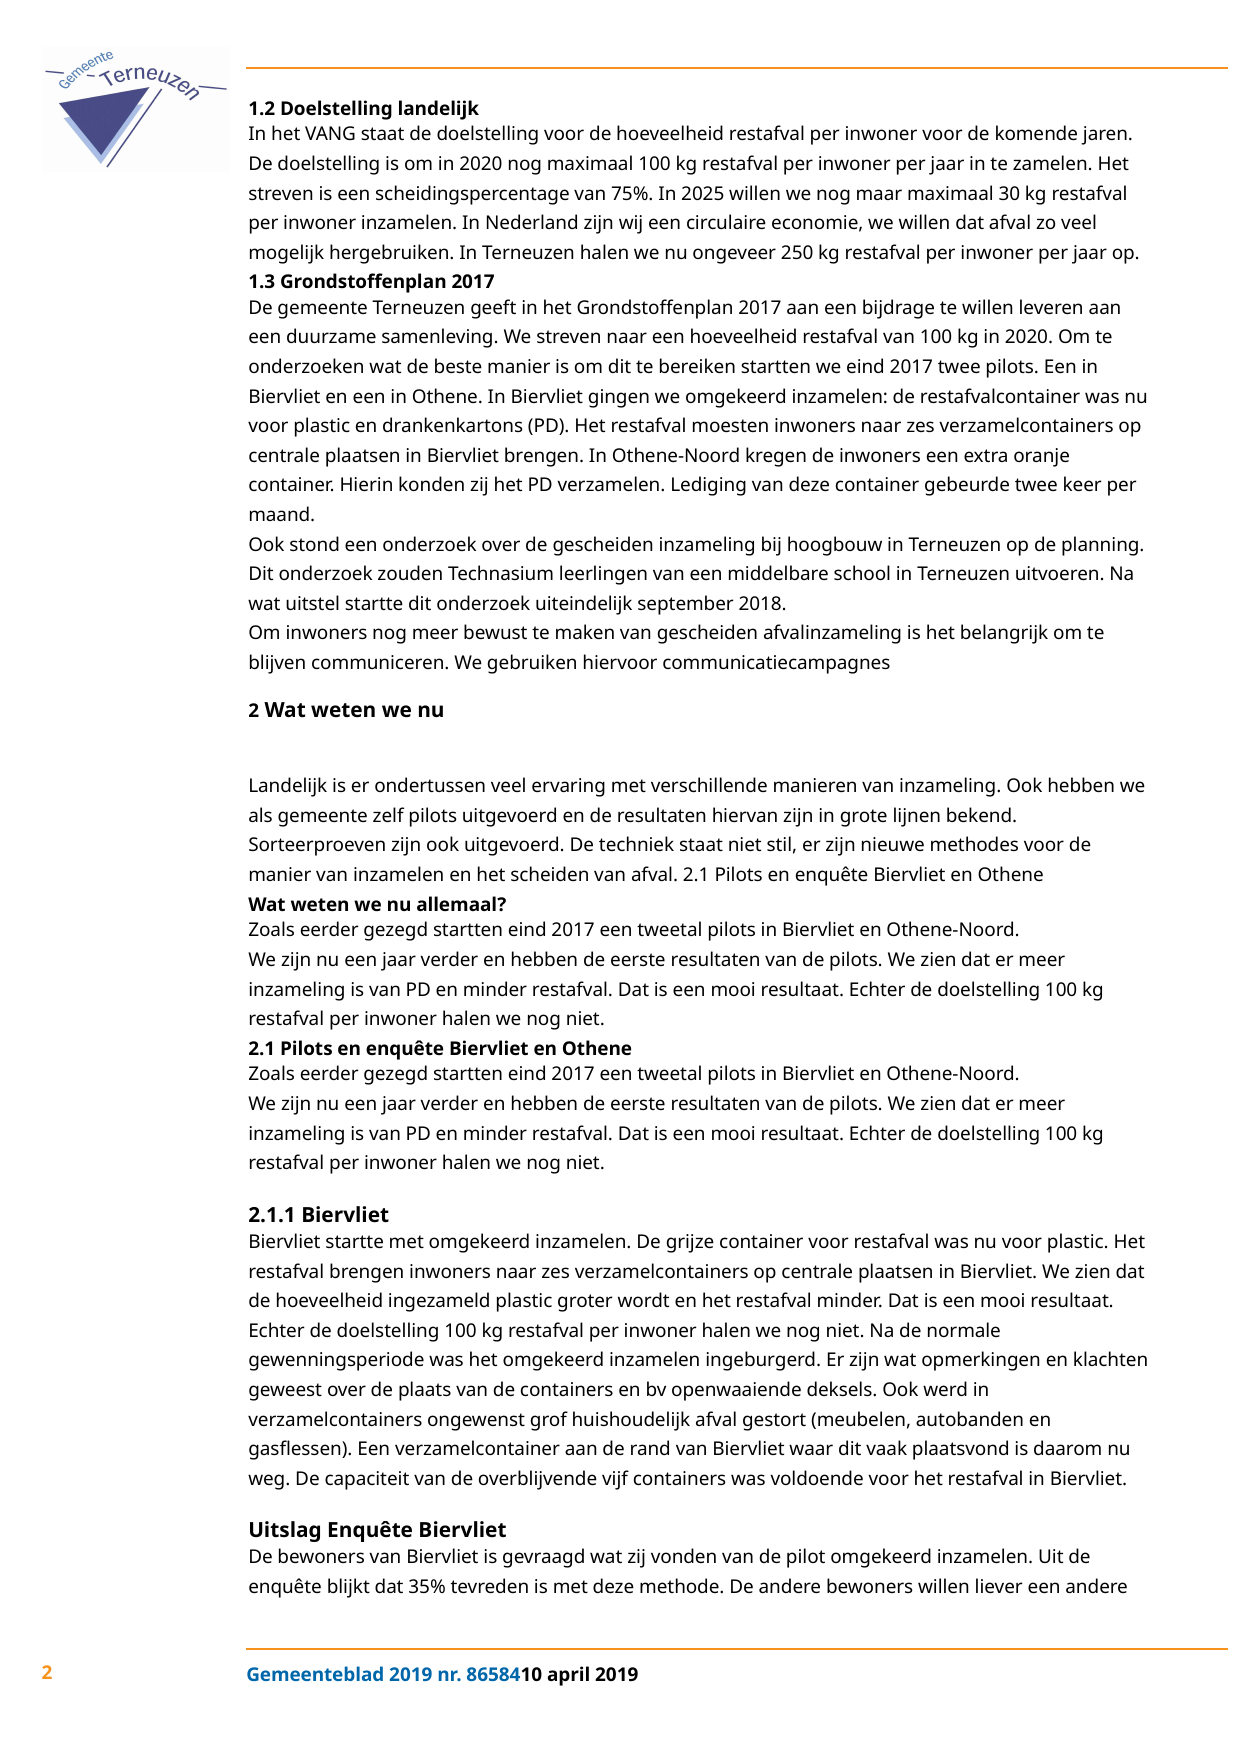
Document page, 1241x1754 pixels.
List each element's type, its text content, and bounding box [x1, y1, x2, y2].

text De bewoners van Biervliet is gevraagd wat zij vonden van de pilot omgekeerd inzamelen. Uit de enquête blijkt dat 35% tevreden is met deze methode. De andere bewoners willen liever een andere [248, 1544, 1152, 1599]
text Landelijk is er ondertussen veel ervaring met verschillende manieren van inzameling. Ook hebben we als gemeente zelf pilots uitgevoerd en de resultaten hiervan zijn in grote lijnen bekend. Sorteerproeven zijn ook uitgevoerd. De techniek staat niet stil, er zijn nieuwe methodes voor de manier van inzamelen en het scheiden van afval. 2.1 Pilots en enquête Biervliet en Othene [248, 772, 1152, 887]
text We zijn nu een jaar verder en hebben de eerste resultaten van de pilots. We zien dat er meer inzameling is van PD en minder restafval. Dat is een mooi resultaat. Echter de doelstelling 100 kg restafval per inwoner halen we nog niet. [248, 946, 1152, 1031]
text Uitslag Enquête Biervliet [248, 1515, 1152, 1544]
picture [41, 47, 231, 172]
text De gemeente Terneuzen geeft in het Grondstoffenplan 2017 aan een bijdrage te willen leveren aan een duurzame samenleving. We streven naar een hoeveelheid restafval van 100 kg in 2020. Om te onderzoeken wat de beste manier is om dit te bereiken startten we eind 2017 twee pilots. Een in Biervliet en een in Othene. In Biervliet gingen we omgekeerd inzamelen: de restafvalcontainer was nu voor plastic en drankenkartons (PD). Het restafval moesten inwoners naar zes verzamelcontainers op centrale plaatsen in Biervliet brengen. In Othene-Noord kregen de inwoners een extra oranje container. Hierin konden zij het PD verzamelen. Lediging van deze container gebeurde twee keer per maand. [248, 294, 1152, 527]
text 2 Wat weten we nu [248, 695, 1152, 723]
text 1.3 Grondstoffenplan 2017 [248, 268, 1152, 294]
text Wat weten we nu allemaal? [248, 891, 1152, 917]
text Zoals eerder gezegd startten eind 2017 een tweetal pilots in Biervliet en Othene-Noord. [248, 1061, 1152, 1086]
text Om inwoners nog meer bewust te maken van gescheiden afvalinzameling is het belangrijk om te blijven communiceren. We gebruiken hiervoor communicatiecampagnes [248, 619, 1152, 675]
text In het VANG staat de doelstelling voor de hoeveelheid restafval per inwoner voor de komende jaren. De doelstelling is om in 2020 nog maximaal 100 kg restafval per inwoner per jaar in te zamelen. Het streven is een scheidingspercentage van 75%. In 2025 willen we nog maar maximaal 30 kg restafval per inwoner inzamelen. In Nederland zijn wij een circulaire economie, we willen dat afval zo veel mogelijk hergebruiken. In Terneuzen halen we nu ongeveer 250 kg restafval per inwoner per jaar op. [248, 121, 1152, 264]
text We zijn nu een jaar verder en hebben de eerste resultaten van de pilots. We zien dat er meer inzameling is van PD en minder restafval. Dat is een mooi resultaat. Echter de doelstelling 100 kg restafval per inwoner halen we nog niet. [248, 1090, 1152, 1175]
text Zoals eerder gezegd startten eind 2017 een tweetal pilots in Biervliet en Othene-Noord. [248, 917, 1152, 942]
text Biervliet startte met omgekeerd inzamelen. De grijze container voor restafval was nu voor plastic. Het restafval brengen inwoners naar zes verzamelcontainers op centrale plaatsen in Biervliet. We zien dat de hoeveelheid ingezameld plastic groter wordt en het restafval minder. Dat is een mooi resultaat. Echter de doelstelling 100 kg restafval per inwoner halen we nog niet. Na de normale gewenningsperiode was het omgekeerd inzamelen ingeburgerd. Er zijn wat opmerkingen en klachten geweest over de plaats van de containers en bv openwaaiende deksels. Ook werd in verzamelcontainers ongewenst grof huishoudelijk afval gestort (meubelen, autobanden en gasflessen). Een verzamelcontainer aan de rand van Biervliet waar dit vaak plaatsvond is daarom nu weg. De capaciteit van de overblijvende vijf containers was voldoende voor het restafval in Biervliet. [248, 1228, 1152, 1491]
text 2.1 Pilots en enquête Biervliet en Othene [248, 1035, 1152, 1061]
text 2.1.1 Biervliet [248, 1200, 1152, 1228]
text 1.2 Doelstelling landelijk [248, 95, 1152, 121]
text Ook stond een onderzoek over de gescheiden inzameling bij hoogbouw in Terneuzen op de planning. Dit onderzoek zouden Technasium leerlingen van een middelbare school in Terneuzen uitvoeren. Na wat uitstel startte dit onderzoek uiteindelijk september 2018. [248, 531, 1152, 616]
